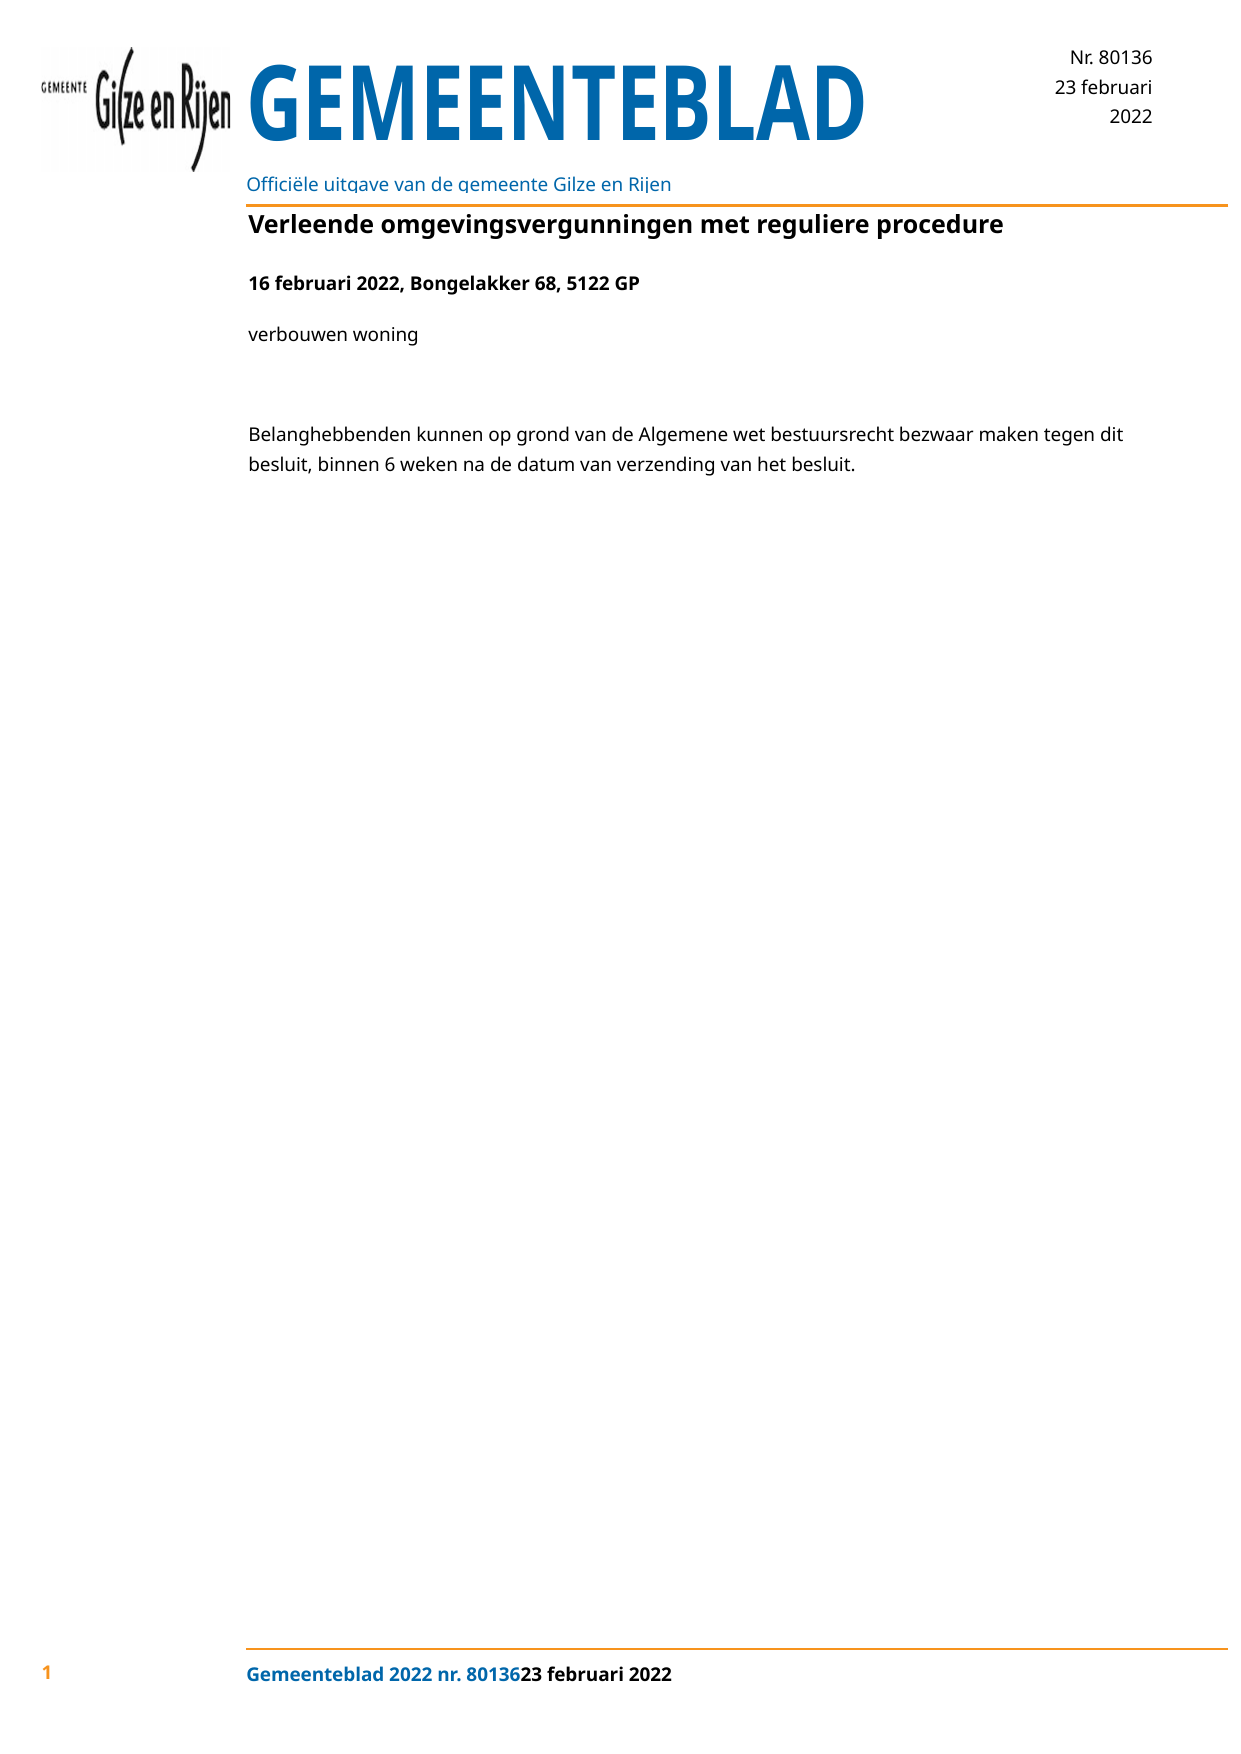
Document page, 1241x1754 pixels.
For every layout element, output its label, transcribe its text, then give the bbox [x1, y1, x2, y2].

text verbouwen woning [248, 321, 1152, 346]
picture [41, 47, 231, 172]
text 16 februari 2022, Bongelakker 68, 5122 GP [248, 270, 1152, 296]
text Belanghebbenden kunnen op grond van de Algemene wet bestuursrecht bezwaar maken tegen dit besluit, binnen 6 weken na de datum van verzending van het besluit. [248, 422, 1152, 477]
text Verleende omgevingsvergunningen met reguliere procedure [248, 207, 1152, 241]
